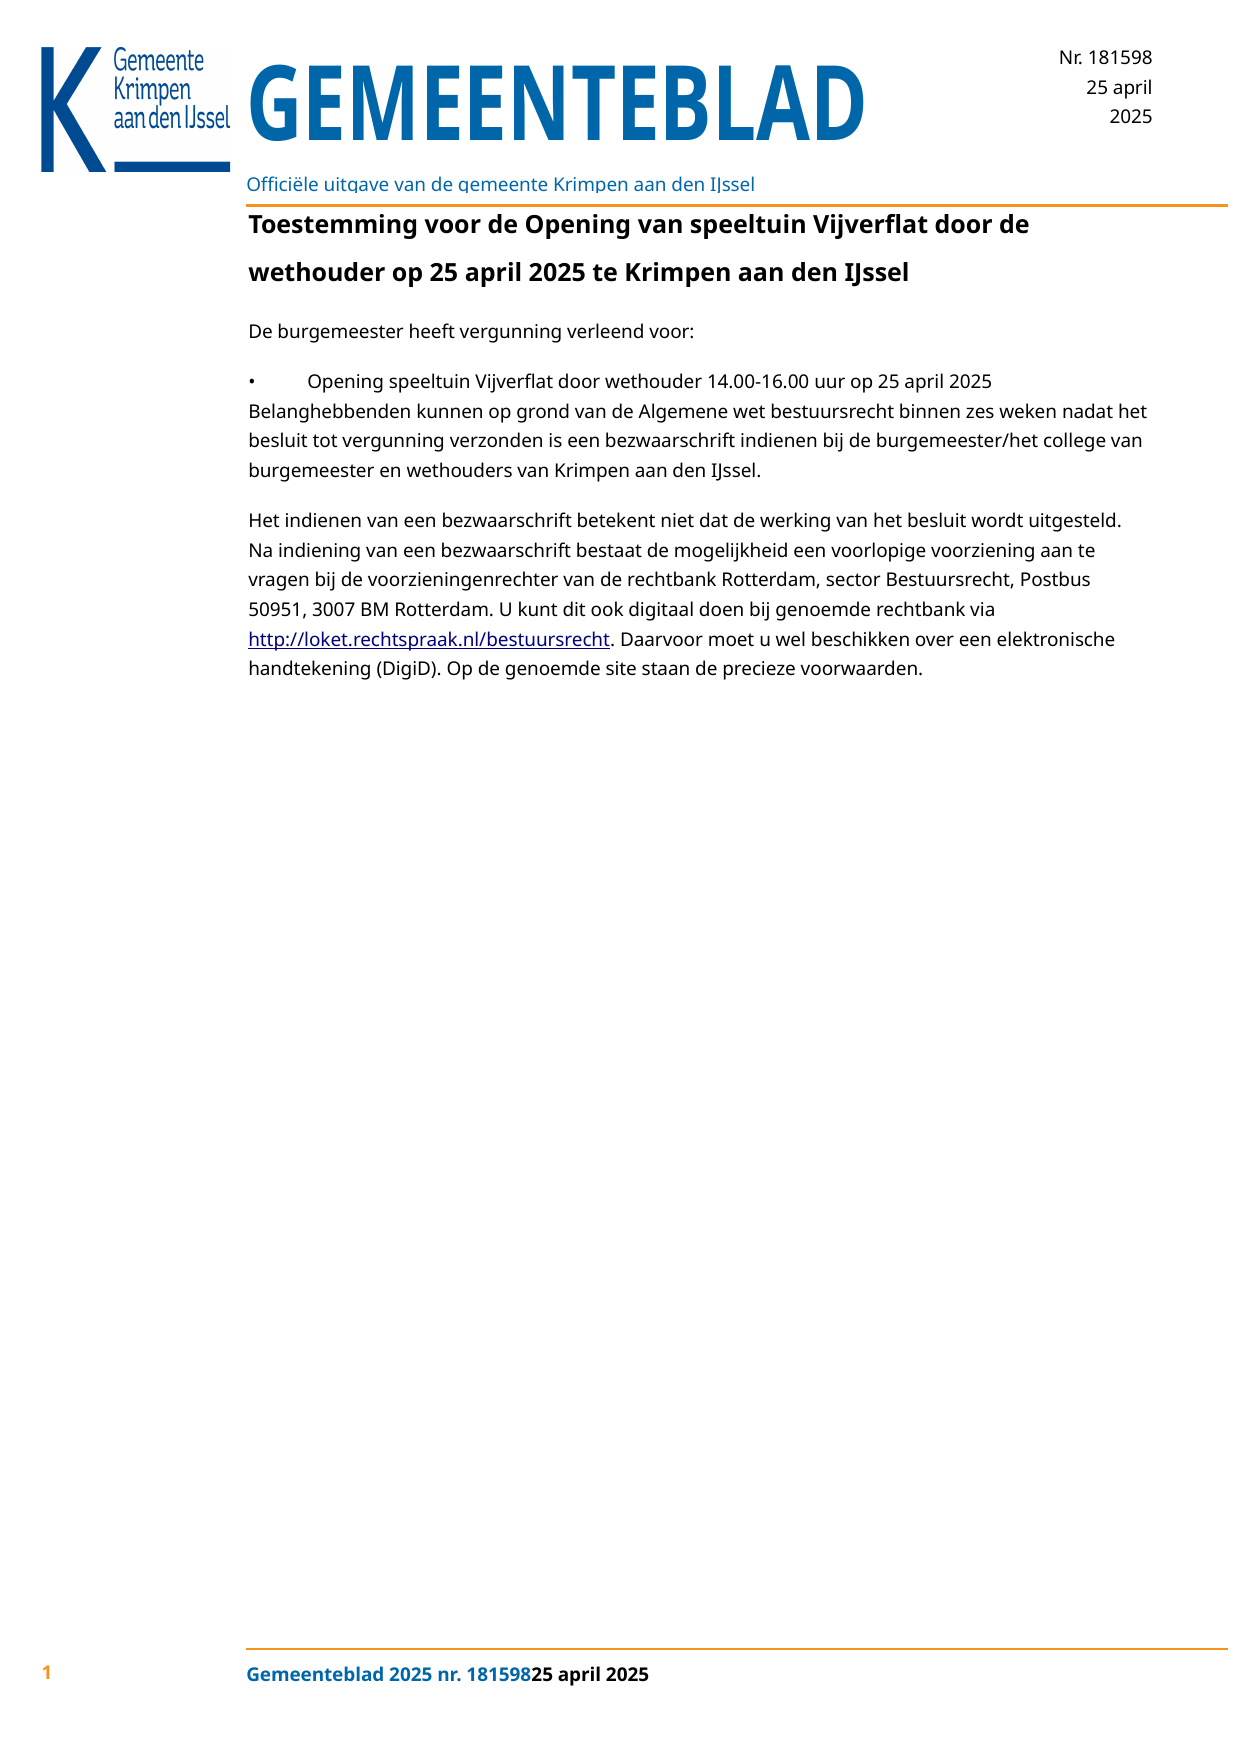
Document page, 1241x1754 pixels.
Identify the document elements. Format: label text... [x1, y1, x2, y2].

text Toestemming voor de Opening van speeltuin Vijverflat door de wethouder op 25 april 2025 te Krimpen aan den IJssel [248, 207, 1152, 288]
list Opening speeltuin Vijverflat door wethouder 14.00-16.00 uur op 25 april 2025 [248, 368, 1152, 394]
text Het indienen van een bezwaarschrift betekent niet dat de werking van het besluit wordt uitgesteld. Na indiening van een bezwaarschrift bestaat de mogelijkheid een voorlopige voorziening aan te vragen bij de voorzieningenrechter van de rechtbank Rotterdam, sector Bestuursrecht, Postbus 50951, 3007 BM Rotterdam. U kunt dit ook digitaal doen bij genoemde rechtbank via http://loket.rechtspraak.nl/bestuursrecht. Daarvoor moet u wel beschikken over een elektronische handtekening (DigiD). Op de genoemde site staan de precieze voorwaarden. [248, 507, 1152, 681]
text Belanghebbenden kunnen op grond van de Algemene wet bestuursrecht binnen zes weken nadat het besluit tot vergunning verzonden is een bezwaarschrift indienen bij de burgemeester/het college van burgemeester en wethouders van Krimpen aan den IJssel. [248, 398, 1152, 483]
text De burgemeester heeft vergunning verleend voor: [248, 318, 1152, 344]
picture [41, 47, 231, 172]
